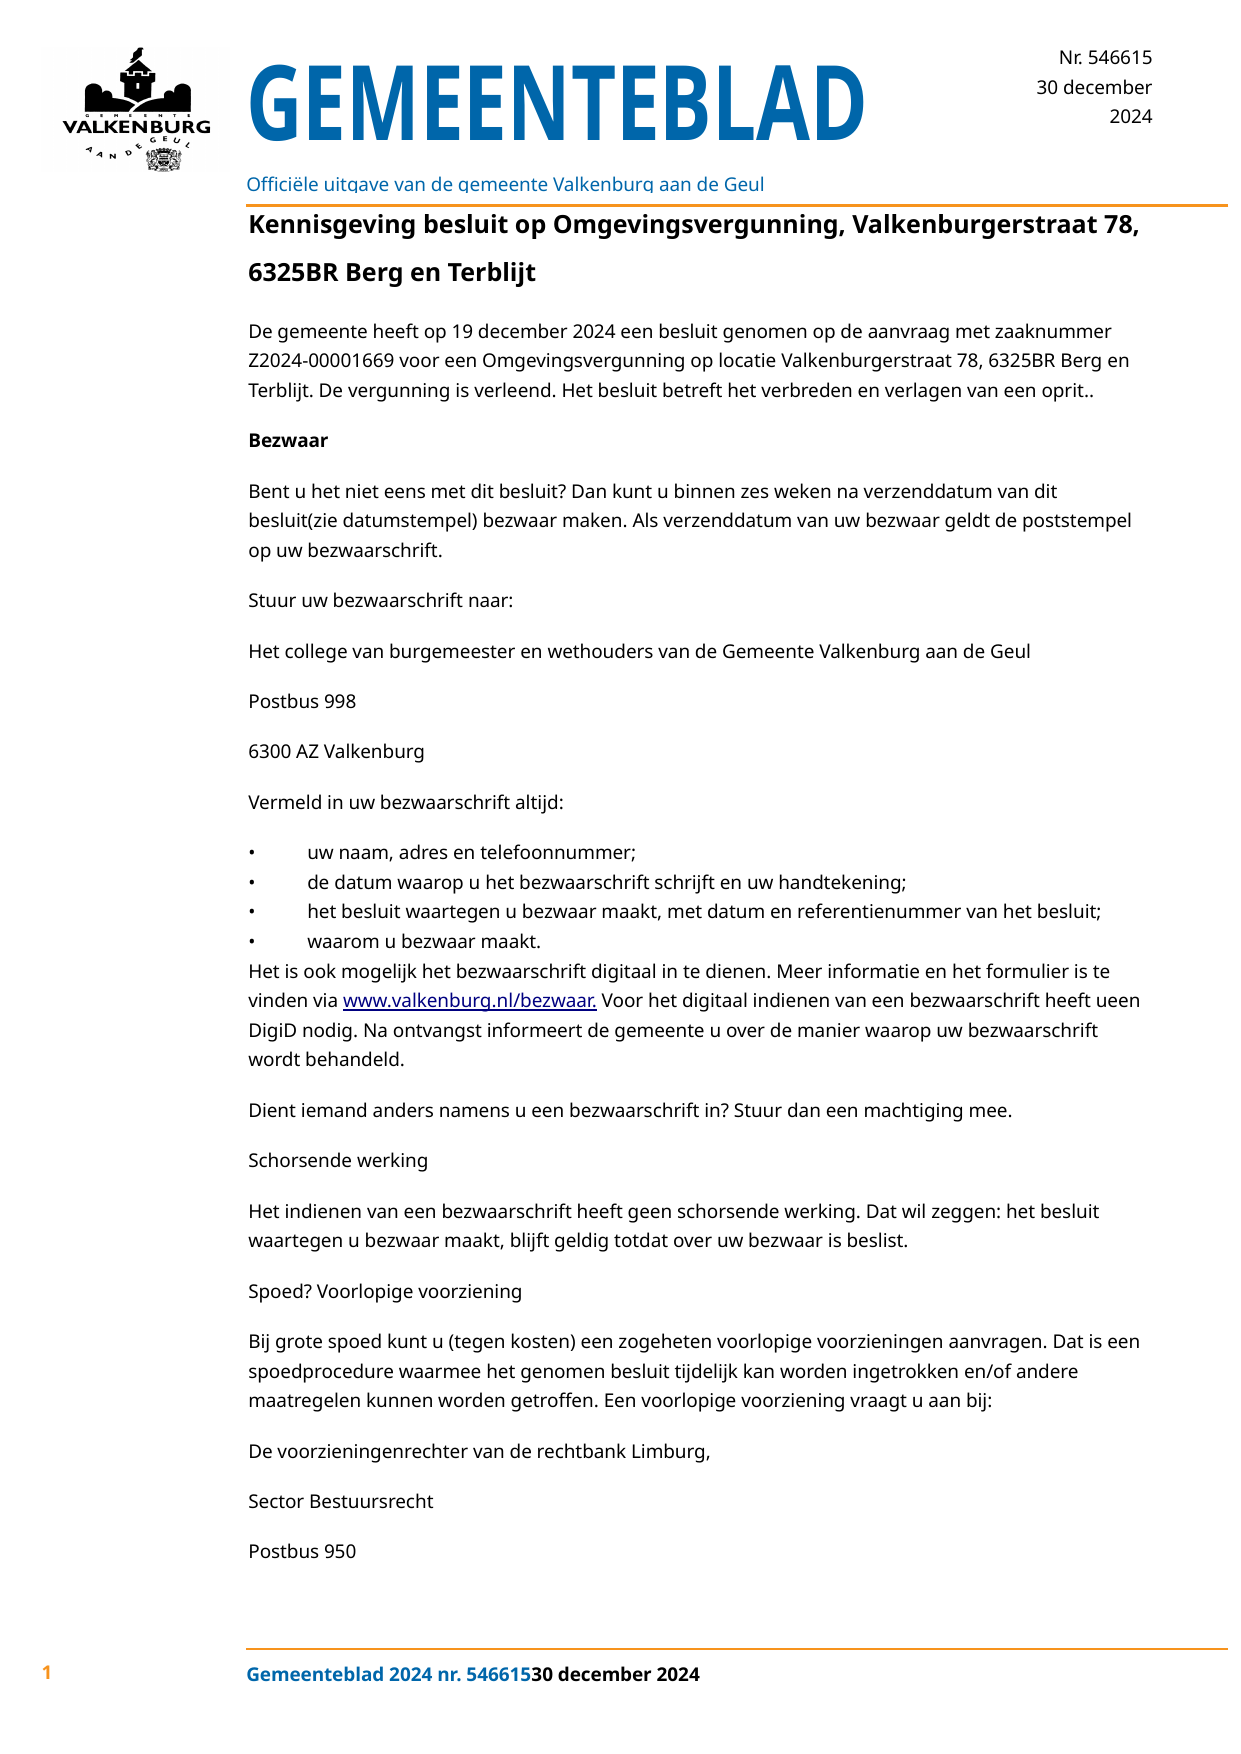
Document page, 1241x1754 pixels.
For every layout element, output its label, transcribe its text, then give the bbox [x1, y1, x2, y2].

text Sector Bestuursrecht [248, 1488, 1152, 1514]
list de datum waarop u het bezwaarschrift schrijft en uw handtekening; [248, 869, 1152, 895]
list uw naam, adres en telefoonnummer; [248, 839, 1152, 865]
text Het indienen van een bezwaarschrift heeft geen schorsende werking. Dat wil zeggen: het besluit waartegen u bezwaar maakt, blijft geldig totdat over uw bezwaar is beslist. [248, 1198, 1152, 1253]
text Schorsende werking [248, 1147, 1152, 1173]
text De voorzieningenrechter van de rechtbank Limburg, [248, 1438, 1152, 1464]
text Het college van burgemeester en wethouders van de Gemeente Valkenburg aan de Geul [248, 638, 1152, 664]
picture [41, 47, 231, 172]
text Kennisgeving besluit op Omgevingsvergunning, Valkenburgerstraat 78, 6325BR Berg en Terblijt [248, 207, 1152, 288]
text Dient iemand anders namens u een bezwaarschrift in? Stuur dan een machtiging mee. [248, 1097, 1152, 1123]
text 6300 AZ Valkenburg [248, 739, 1152, 764]
text Postbus 998 [248, 688, 1152, 714]
text Het is ook mogelijk het bezwaarschrift digitaal in te dienen. Meer informatie en het formulier is te vinden via www.valkenburg.nl/bezwaar. Voor het digitaal indienen van een bezwaarschrift heeft ueen DigiD nodig. Na ontvangst informeert de gemeente u over de manier waarop uw bezwaarschrift wordt behandeld. [248, 958, 1152, 1072]
text Vermeld in uw bezwaarschrift altijd: [248, 789, 1152, 815]
list waarom u bezwaar maakt. [248, 928, 1152, 954]
text Bent u het niet eens met dit besluit? Dan kunt u binnen zes weken na verzenddatum van dit besluit(zie datumstempel) bezwaar maken. Als verzenddatum van uw bezwaar geldt de poststempel op uw bezwaarschrift. [248, 478, 1152, 563]
list het besluit waartegen u bezwaar maakt, met datum en referentienummer van het besluit; [248, 899, 1152, 924]
text Bezwaar [248, 427, 1152, 453]
text Stuur uw bezwaarschrift naar: [248, 587, 1152, 613]
text De gemeente heeft op 19 december 2024 een besluit genomen op de aanvraag met zaaknummer Z2024-00001669 voor een Omgevingsvergunning op locatie Valkenburgerstraat 78, 6325BR Berg en Terblijt. De vergunning is verleend. Het besluit betreft het verbreden en verlagen van een oprit.. [248, 318, 1152, 403]
text Bij grote spoed kunt u (tegen kosten) een zogeheten voorlopige voorzieningen aanvragen. Dat is een spoedprocedure waarmee het genomen besluit tijdelijk kan worden ingetrokken en/of andere maatregelen kunnen worden getroffen. Een voorlopige voorziening vraagt u aan bij: [248, 1328, 1152, 1413]
text Spoed? Voorlopige voorziening [248, 1278, 1152, 1304]
text Postbus 950 [248, 1539, 1152, 1564]
